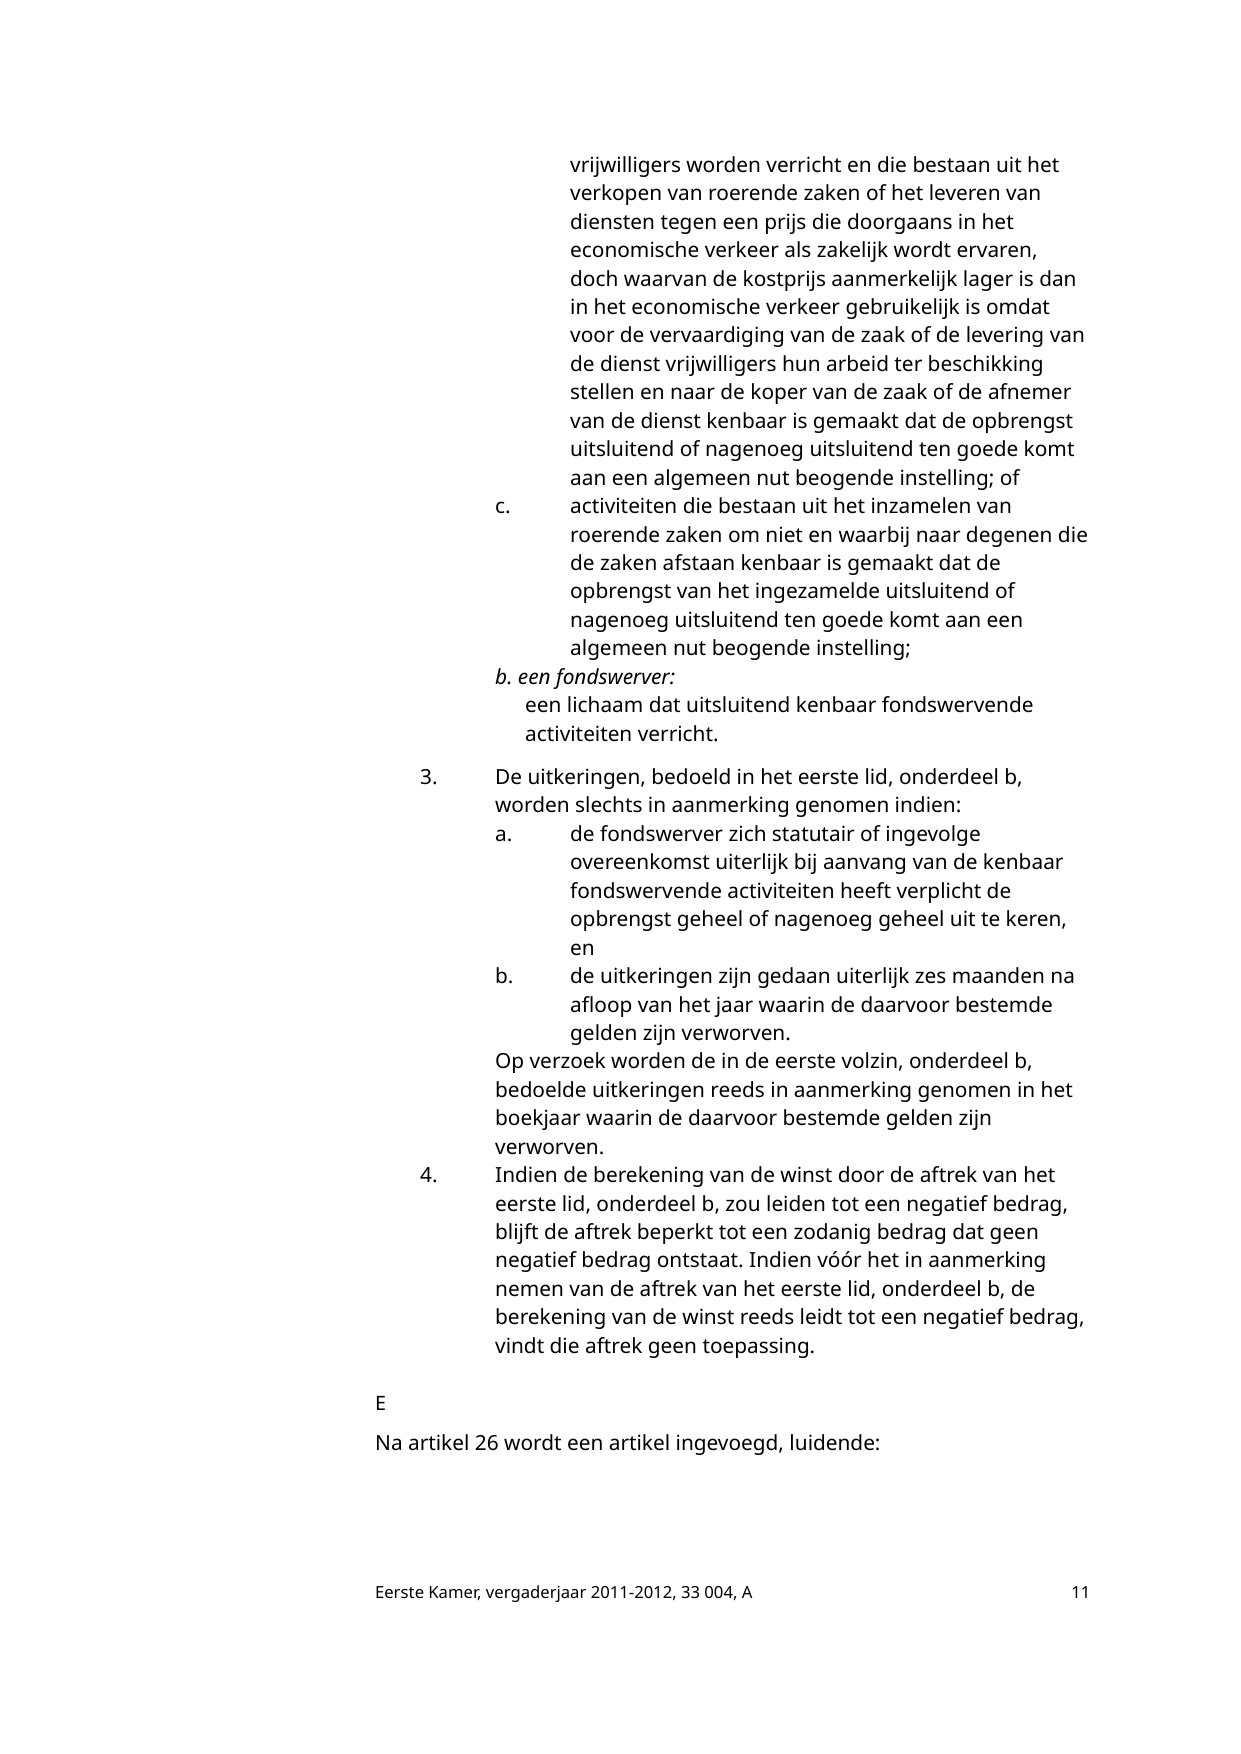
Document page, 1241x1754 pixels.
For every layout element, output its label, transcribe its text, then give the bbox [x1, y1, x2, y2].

list de fondswerver zich statutair of ingevolge overeenkomst uiterlijk bij aanvang van de kenbaar fondswervende activiteiten heeft verplicht de opbrengst geheel of nagenoeg geheel uit te keren, en [495, 819, 1090, 961]
list de uitkeringen zijn gedaan uiterlijk zes maanden na afloop van het jaar waarin de daarvoor bestemde gelden zijn verworven. [495, 961, 1090, 1047]
list De uitkeringen, bedoeld in het eerste lid, onderdeel b, worden slechts in aanmerking genomen indien: [420, 762, 1090, 819]
text E [375, 1389, 1090, 1416]
list Indien de berekening van de winst door de aftrek van het eerste lid, onderdeel b, zou leiden tot een negatief bedrag, blijft de aftrek beperkt tot een zodanig bedrag dat geen negatief bedrag ontstaat. Indien vóór het in aanmerking nemen van de aftrek van het eerste lid, onderdeel b, de berekening van de winst reeds leidt tot een negatief bedrag, vindt die aftrek geen toepassing. [420, 1160, 1090, 1359]
list b. een fondswerver: [420, 662, 1090, 690]
list vrijwilligers worden verricht en die bestaan uit het verkopen van roerende zaken of het leveren van diensten tegen een prijs die doorgaans in het economische verkeer als zakelijk wordt ervaren, doch waarvan de kostprijs aanmerkelijk lager is dan in het economische verkeer gebruikelijk is omdat voor de vervaardiging van de zaak of de levering van de dienst vrijwilligers hun arbeid ter beschikking stellen en naar de koper van de zaak of de afnemer van de dienst kenbaar is gemaakt dat de opbrengst uitsluitend of nagenoeg uitsluitend ten goede komt aan een algemeen nut beogende instelling; of [495, 150, 1090, 491]
list activiteiten die bestaan uit het inzamelen van roerende zaken om niet en waarbij naar degenen die de zaken afstaan kenbaar is gemaakt dat de opbrengst van het ingezamelde uitsluitend of nagenoeg uitsluitend ten goede komt aan een algemeen nut beogende instelling; [495, 491, 1090, 662]
list Op verzoek worden de in de eerste volzin, onderdeel b, bedoelde uitkeringen reeds in aanmerking genomen in het boekjaar waarin de daarvoor bestemde gelden zijn verworven. [420, 1047, 1090, 1160]
text Na artikel 26 wordt een artikel ingevoegd, luidende: [375, 1428, 1090, 1457]
list een lichaam dat uitsluitend kenbaar fondswervende activiteiten verricht. [450, 690, 1090, 747]
